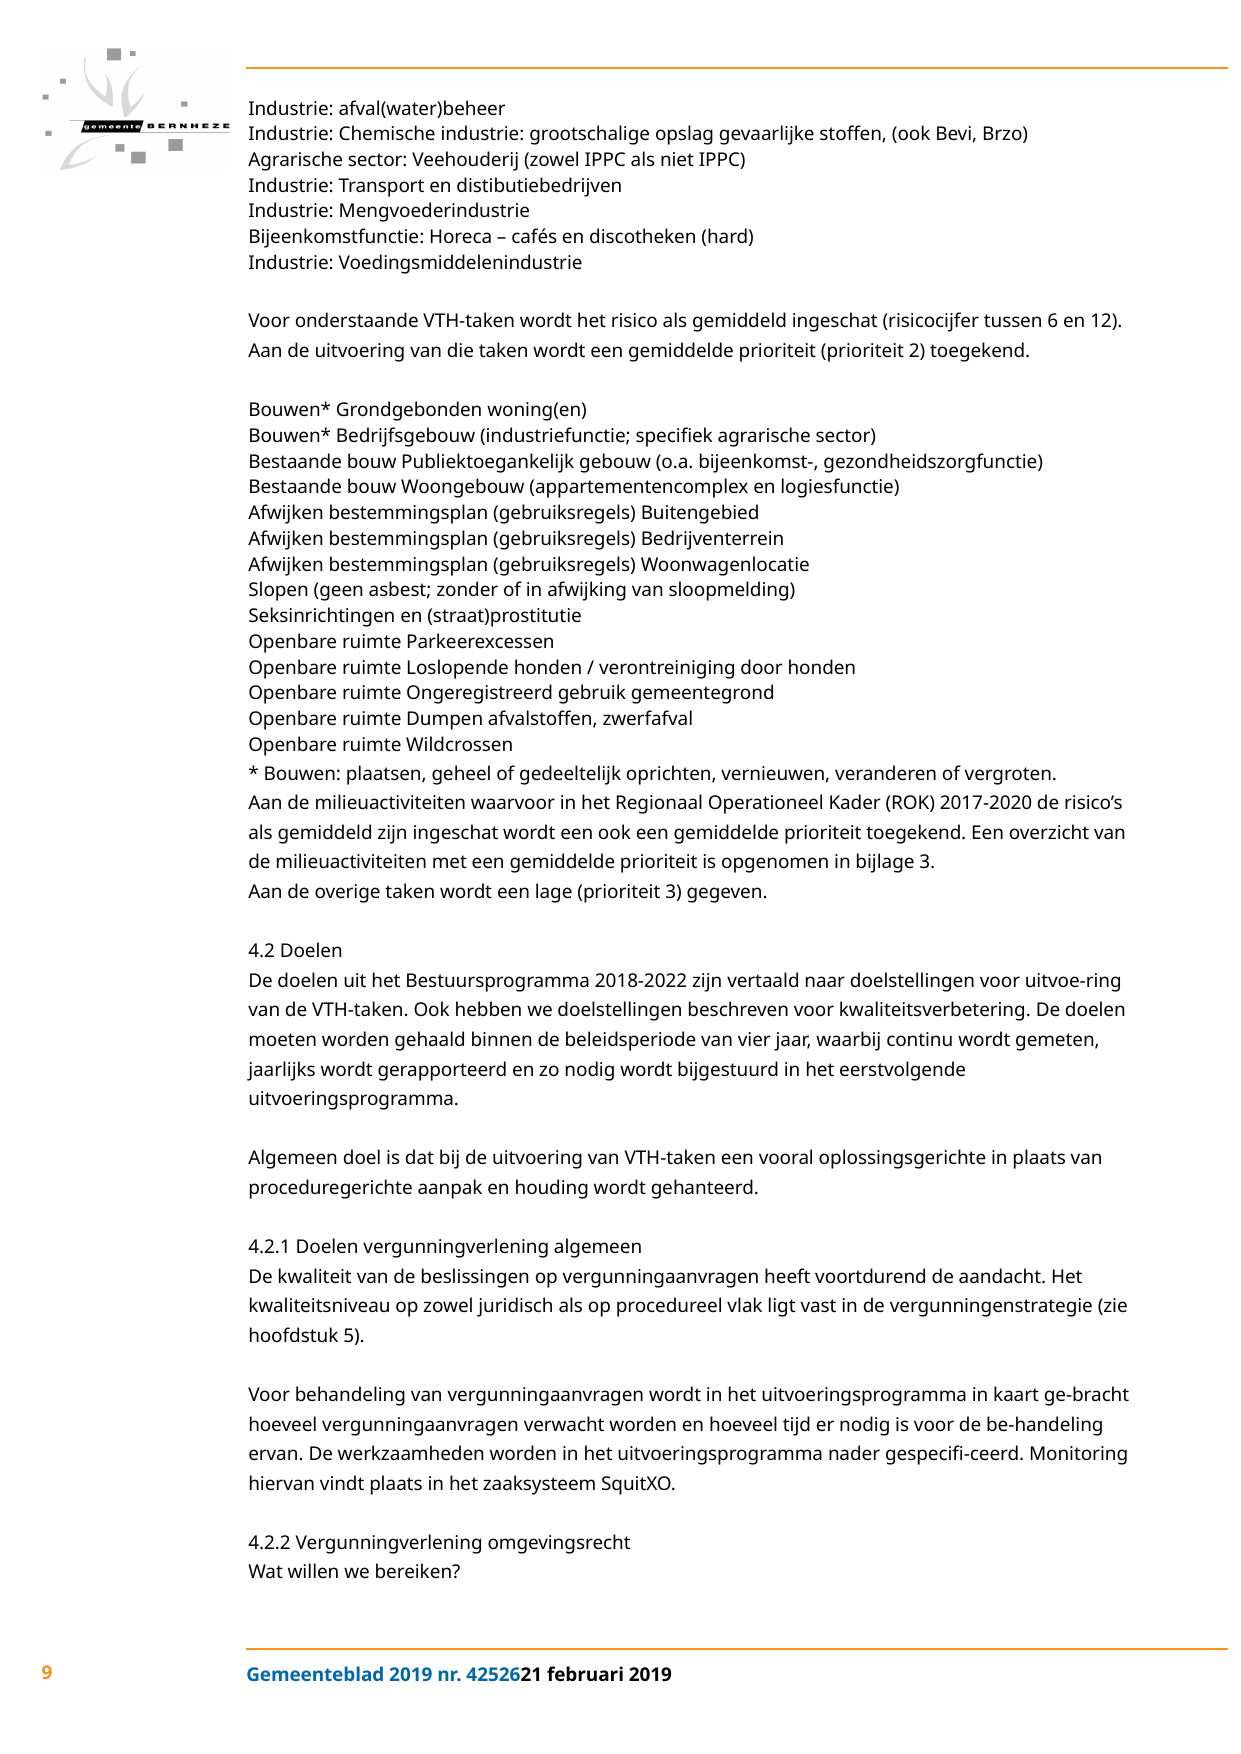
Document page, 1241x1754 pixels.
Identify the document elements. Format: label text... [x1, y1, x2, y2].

table_cell Industrie: Transport en distibutiebedrijven [248, 172, 1152, 198]
table_cell Openbare ruimte Parkeerexcessen [248, 628, 1152, 654]
text Voor behandeling van vergunningaanvragen wordt in het uitvoeringsprogramma in kaart ge-bracht hoeveel vergunningaanvragen verwacht worden en hoeveel tijd er nodig is voor de be-handeling ervan. De werkzaamheden worden in het uitvoeringsprogramma nader gespecifi-ceerd. Monitoring hiervan vindt plaats in het zaaksysteem SquitXO. [248, 1381, 1152, 1496]
table_cell Afwijken bestemmingsplan (gebruiksregels) Woonwagenlocatie [248, 551, 1152, 577]
table_cell Afwijken bestemmingsplan (gebruiksregels) Buitengebied [248, 500, 1152, 525]
text 4.2 Doelen [248, 937, 1152, 963]
table_cell Industrie: Voedingsmiddelenindustrie [248, 249, 1152, 275]
table_cell Afwijken bestemmingsplan (gebruiksregels) Bedrijventerrein [248, 525, 1152, 551]
table_cell Openbare ruimte Ongeregistreerd gebruik gemeentegrond [248, 680, 1152, 705]
table_cell Industrie: Chemische industrie: grootschalige opslag gevaarlijke stoffen, (ook Bevi, Brzo) [248, 121, 1152, 146]
text Aan de milieuactiviteiten waarvoor in het Regionaal Operationeel Kader (ROK) 2017-2020 de risico’s als gemiddeld zijn ingeschat wordt een ook een gemiddelde prioriteit toegekend. Een overzicht van de milieuactiviteiten met een gemiddelde prioriteit is opgenomen in bijlage 3. [248, 789, 1152, 874]
table_cell Agrarische sector: Veehouderij (zowel IPPC als niet IPPC) [248, 146, 1152, 172]
table_cell Bestaande bouw Woongebouw (appartementencomplex en logiesfunctie) [248, 474, 1152, 499]
table_cell Slopen (geen asbest; zonder of in afwijking van sloopmelding) [248, 577, 1152, 602]
table_cell Bestaande bouw Publiektoegankelijk gebouw (o.a. bijeenkomst-, gezondheidszorgfunctie) [248, 448, 1152, 474]
text Aan de overige taken wordt een lage (prioriteit 3) gegeven. [248, 878, 1152, 904]
text * Bouwen: plaatsen, geheel of gedeeltelijk oprichten, vernieuwen, veranderen of vergroten. [248, 760, 1152, 786]
text Voor onderstaande VTH-taken wordt het risico als gemiddeld ingeschat (risicocijfer tussen 6 en 12). Aan de uitvoering van die taken wordt een gemiddelde prioriteit (prioriteit 2) toegekend. [248, 308, 1152, 363]
table_cell Openbare ruimte Wildcrossen [248, 731, 1152, 757]
table_cell Openbare ruimte Dumpen afvalstoffen, zwerfafval [248, 705, 1152, 731]
table_header Industrie: afval(water)beheer [248, 95, 1152, 121]
table_cell Seksinrichtingen en (straat)prostitutie [248, 603, 1152, 628]
text Wat willen we bereiken? [248, 1559, 1152, 1584]
table_cell Openbare ruimte Loslopende honden / verontreiniging door honden [248, 654, 1152, 679]
text De kwaliteit van de beslissingen op vergunningaanvragen heeft voortdurend de aandacht. Het kwaliteitsniveau op zowel juridisch als op procedureel vlak ligt vast in de vergunningenstrategie (zie hoofdstuk 5). [248, 1263, 1152, 1348]
picture [41, 47, 231, 172]
table_cell Industrie: Mengvoederindustrie [248, 198, 1152, 223]
table_header Bouwen* Grondgebonden woning(en) [248, 397, 1152, 422]
text De doelen uit het Bestuursprogramma 2018-2022 zijn vertaald naar doelstellingen voor uitvoe-ring van de VTH-taken. Ook hebben we doelstellingen beschreven voor kwaliteitsverbetering. De doelen moeten worden gehaald binnen de beleidsperiode van vier jaar, waarbij continu wordt gemeten, jaarlijks wordt gerapporteerd en zo nodig wordt bijgestuurd in het eerstvolgende uitvoeringsprogramma. [248, 967, 1152, 1111]
table_cell Bijeenkomstfunctie: Horeca – cafés en discotheken (hard) [248, 224, 1152, 249]
table_cell Bouwen* Bedrijfsgebouw (industriefunctie; specifiek agrarische sector) [248, 422, 1152, 448]
text Algemeen doel is dat bij de uitvoering van VTH-taken een vooral oplossingsgerichte in plaats van proceduregerichte aanpak en houding wordt gehanteerd. [248, 1144, 1152, 1200]
text 4.2.1 Doelen vergunningverlening algemeen [248, 1233, 1152, 1259]
text 4.2.2 Vergunningverlening omgevingsrecht [248, 1529, 1152, 1555]
